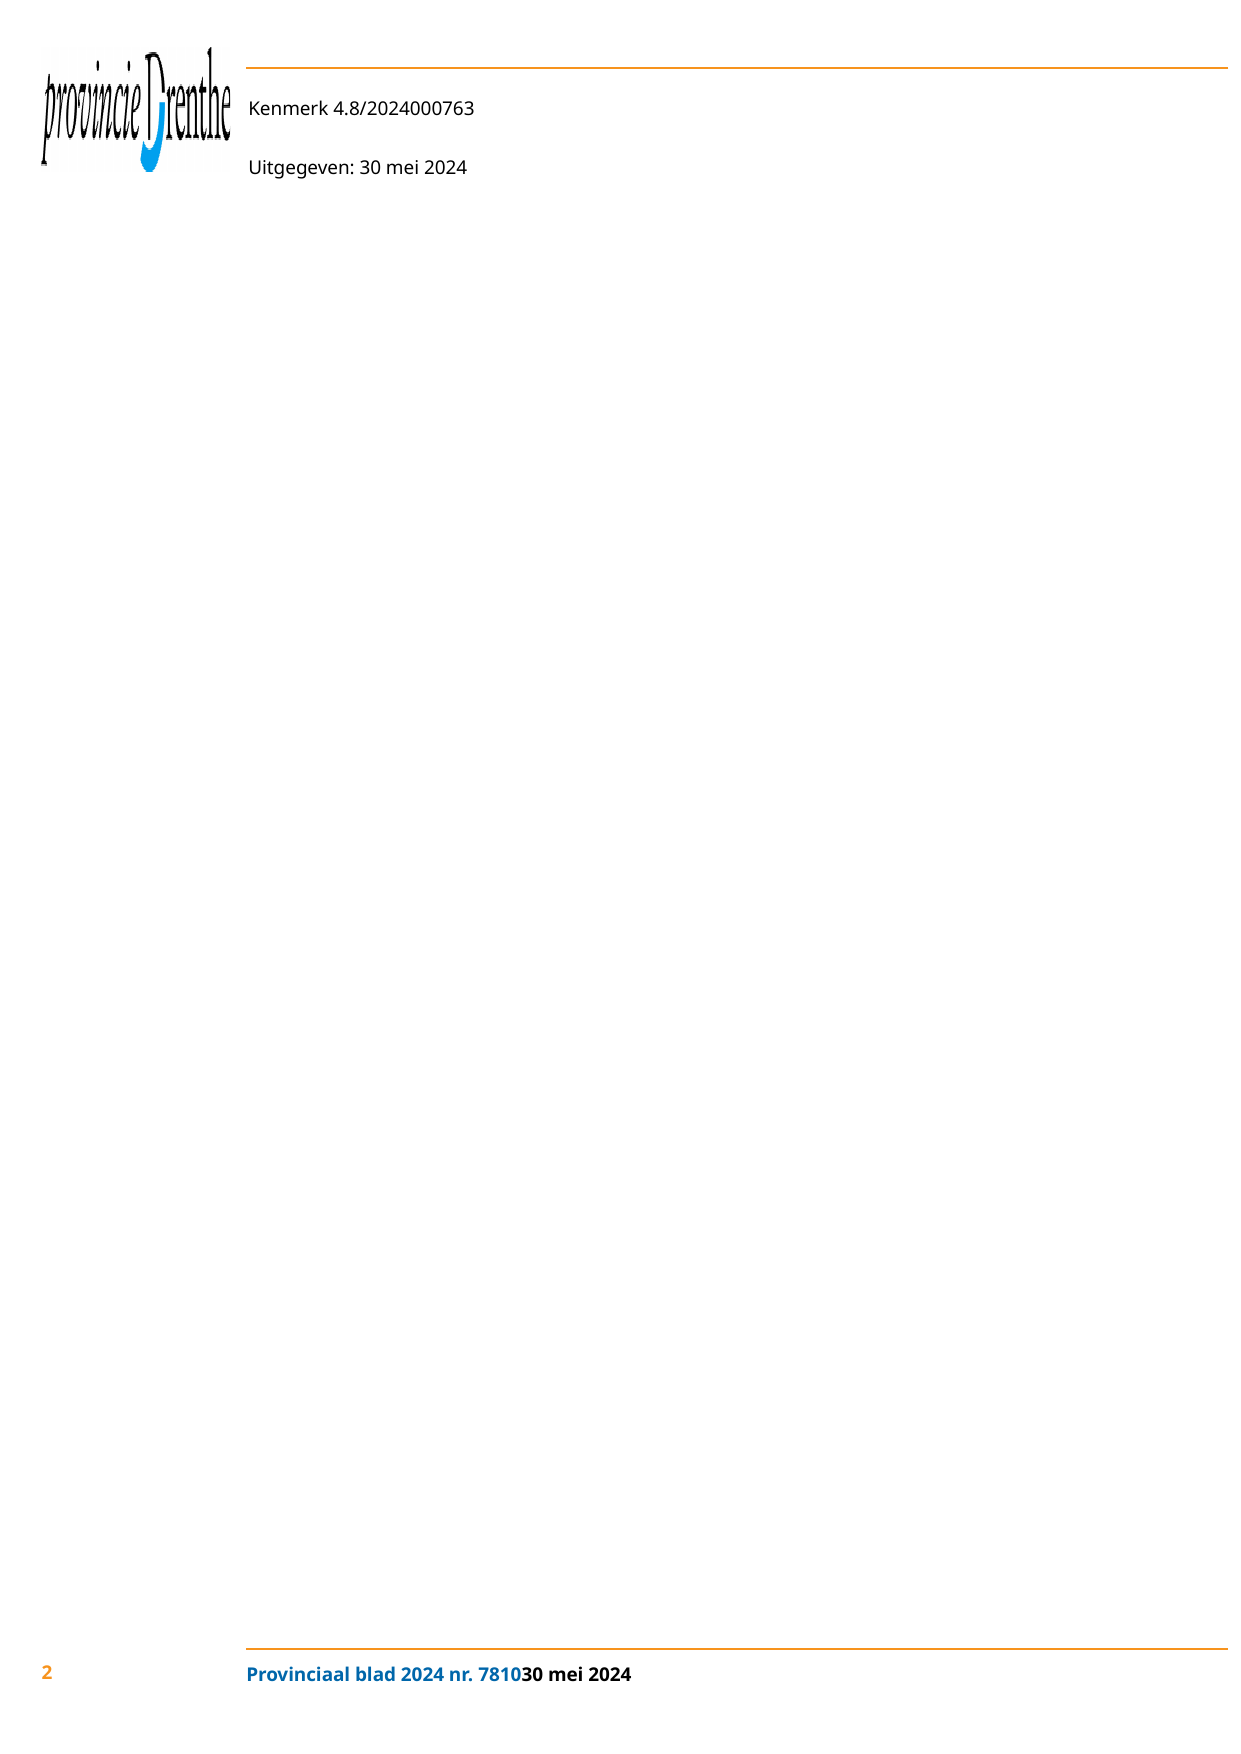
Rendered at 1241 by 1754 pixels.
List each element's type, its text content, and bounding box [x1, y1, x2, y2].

text Kenmerk 4.8/2024000763 [248, 95, 1152, 121]
text Uitgegeven: 30 mei 2024 [248, 154, 1152, 180]
picture [41, 47, 231, 172]
